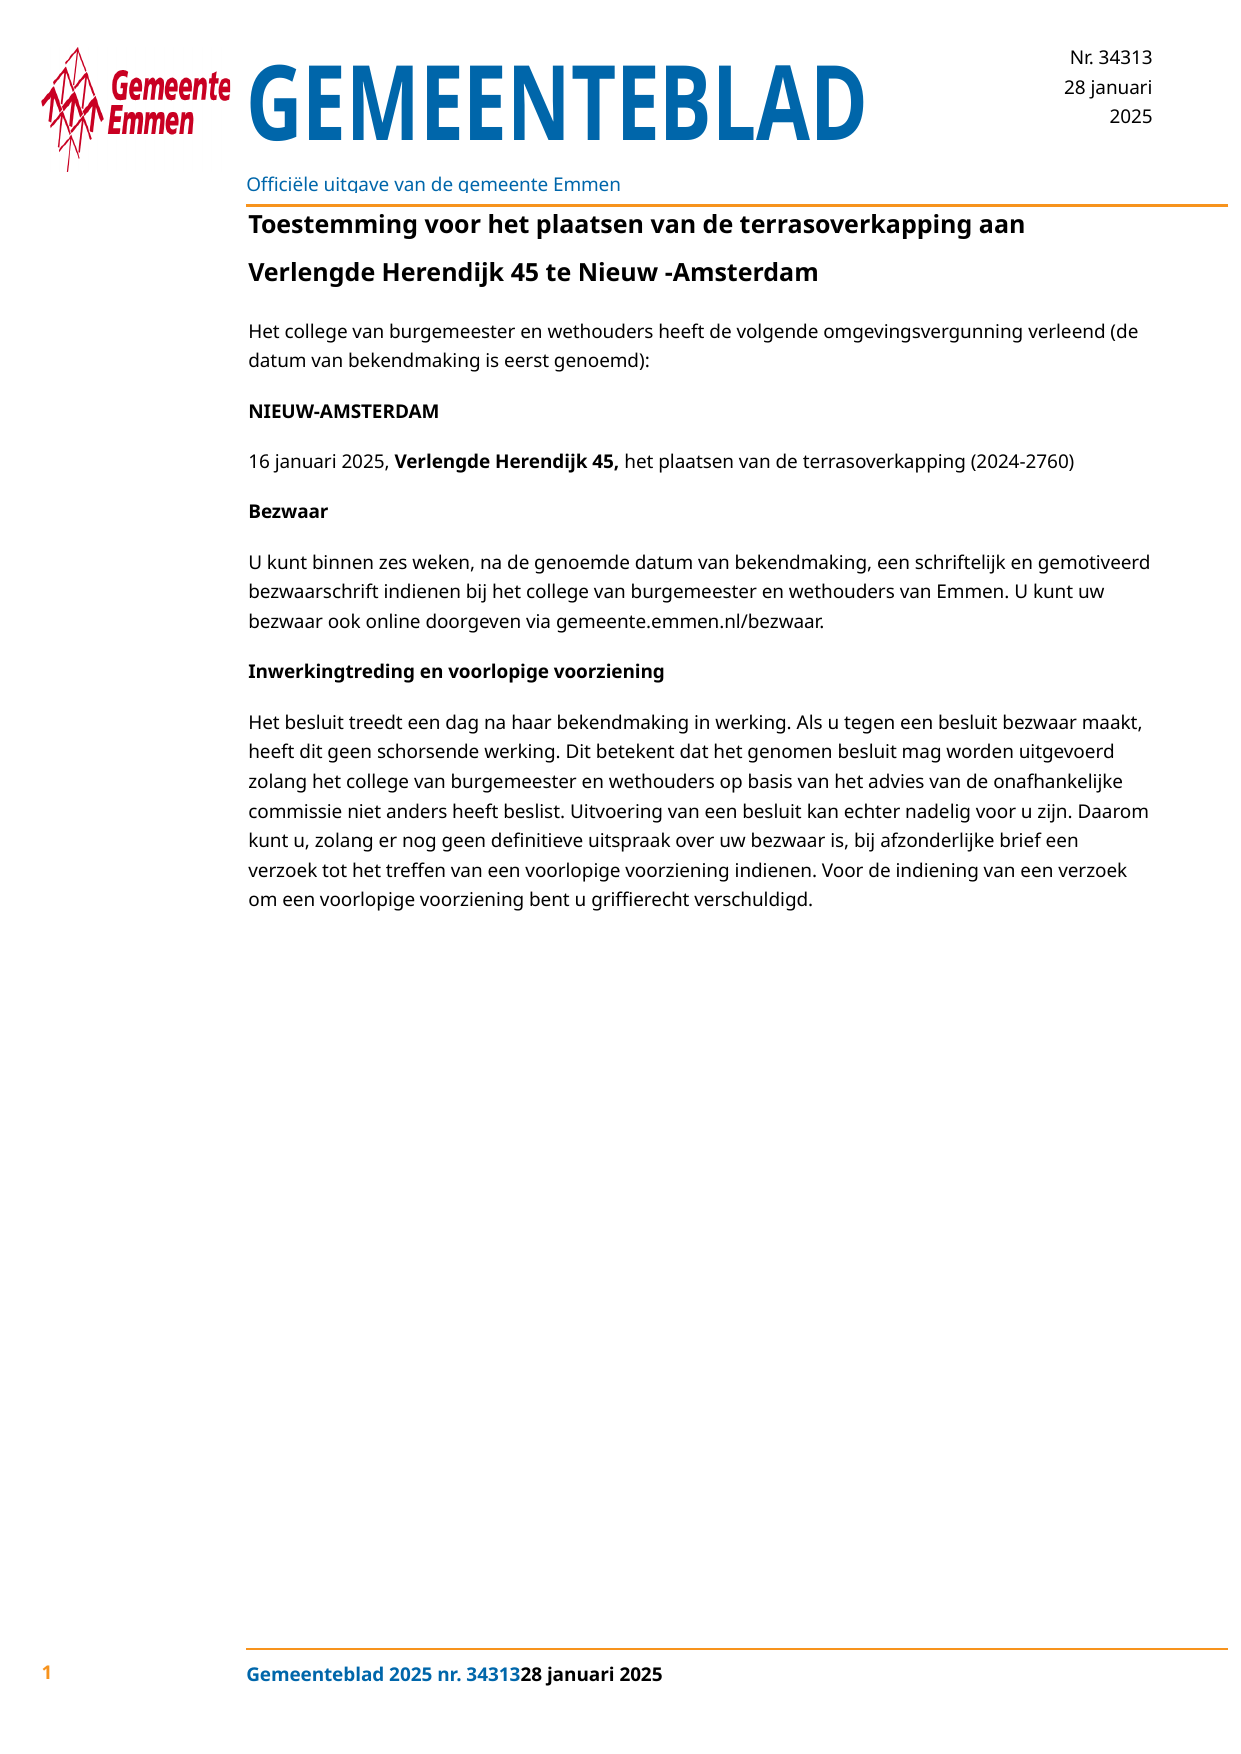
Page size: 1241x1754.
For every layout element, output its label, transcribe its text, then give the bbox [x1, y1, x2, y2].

text Bezwaar [248, 499, 1152, 524]
text 16 januari 2025, Verlengde Herendijk 45, het plaatsen van de terrasoverkapping (2024-2760) [248, 448, 1152, 474]
text NIEUW-AMSTERDAM [248, 398, 1152, 424]
text Het college van burgemeester en wethouders heeft de volgende omgevingsvergunning verleend (de datum van bekendmaking is eerst genoemd): [248, 318, 1152, 373]
text U kunt binnen zes weken, na de genoemde datum van bekendmaking, een schriftelijk en gemotiveerd bezwaarschrift indienen bij het college van burgemeester en wethouders van Emmen. U kunt uw bezwaar ook online doorgeven via gemeente.emmen.nl/bezwaar. [248, 549, 1152, 634]
text Het besluit treedt een dag na haar bekendmaking in werking. Als u tegen een besluit bezwaar maakt, heeft dit geen schorsende werking. Dit betekent dat het genomen besluit mag worden uitgevoerd zolang het college van burgemeester en wethouders op basis van het advies van de onafhankelijke commissie niet anders heeft beslist. Uitvoering van een besluit kan echter nadelig voor u zijn. Daarom kunt u, zolang er nog geen definitieve uitspraak over uw bezwaar is, bij afzonderlijke brief een verzoek tot het treffen van een voorlopige voorziening indienen. Voor de indiening van een verzoek om een voorlopige voorziening bent u griffierecht verschuldigd. [248, 709, 1152, 912]
picture [41, 47, 231, 172]
text Toestemming voor het plaatsen van de terrasoverkapping aan Verlengde Herendijk 45 te Nieuw -Amsterdam [248, 207, 1152, 288]
text Inwerkingtreding en voorlopige voorziening [248, 659, 1152, 684]
